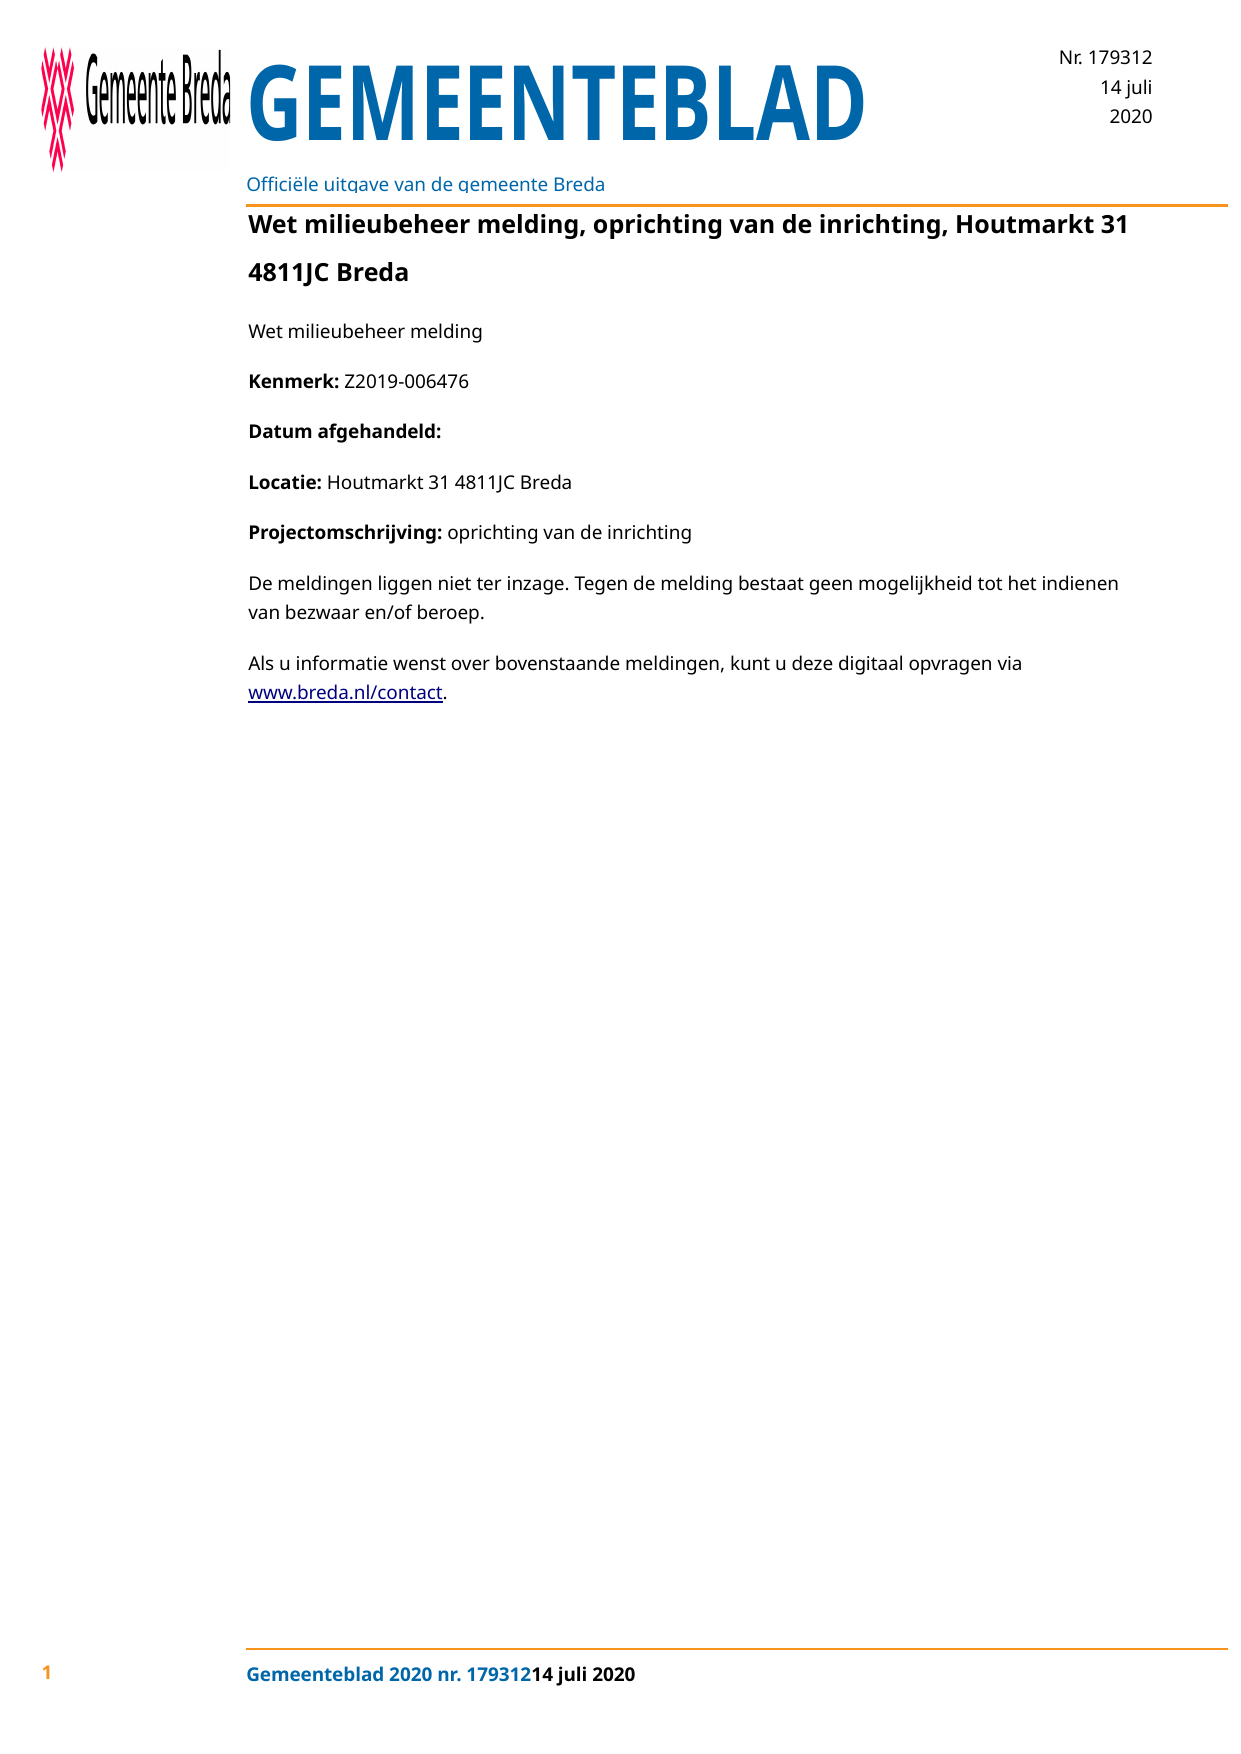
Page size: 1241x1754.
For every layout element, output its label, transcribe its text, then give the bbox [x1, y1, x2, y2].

text Wet milieubeheer melding, oprichting van de inrichting, Houtmarkt 31 4811JC Breda [248, 207, 1152, 288]
text Kenmerk: Z2019-006476 [248, 368, 1152, 394]
text Datum afgehandeld: [248, 419, 1152, 444]
text Als u informatie wenst over bovenstaande meldingen, kunt u deze digitaal opvragen via www.breda.nl/contact. [248, 650, 1152, 705]
text Wet milieubeheer melding [248, 318, 1152, 344]
text Locatie: Houtmarkt 31 4811JC Breda [248, 469, 1152, 495]
picture [41, 47, 231, 172]
text De meldingen liggen niet ter inzage. Tegen de melding bestaat geen mogelijkheid tot het indienen van bezwaar en/of beroep. [248, 570, 1152, 625]
text Projectomschrijving: oprichting van de inrichting [248, 519, 1152, 545]
